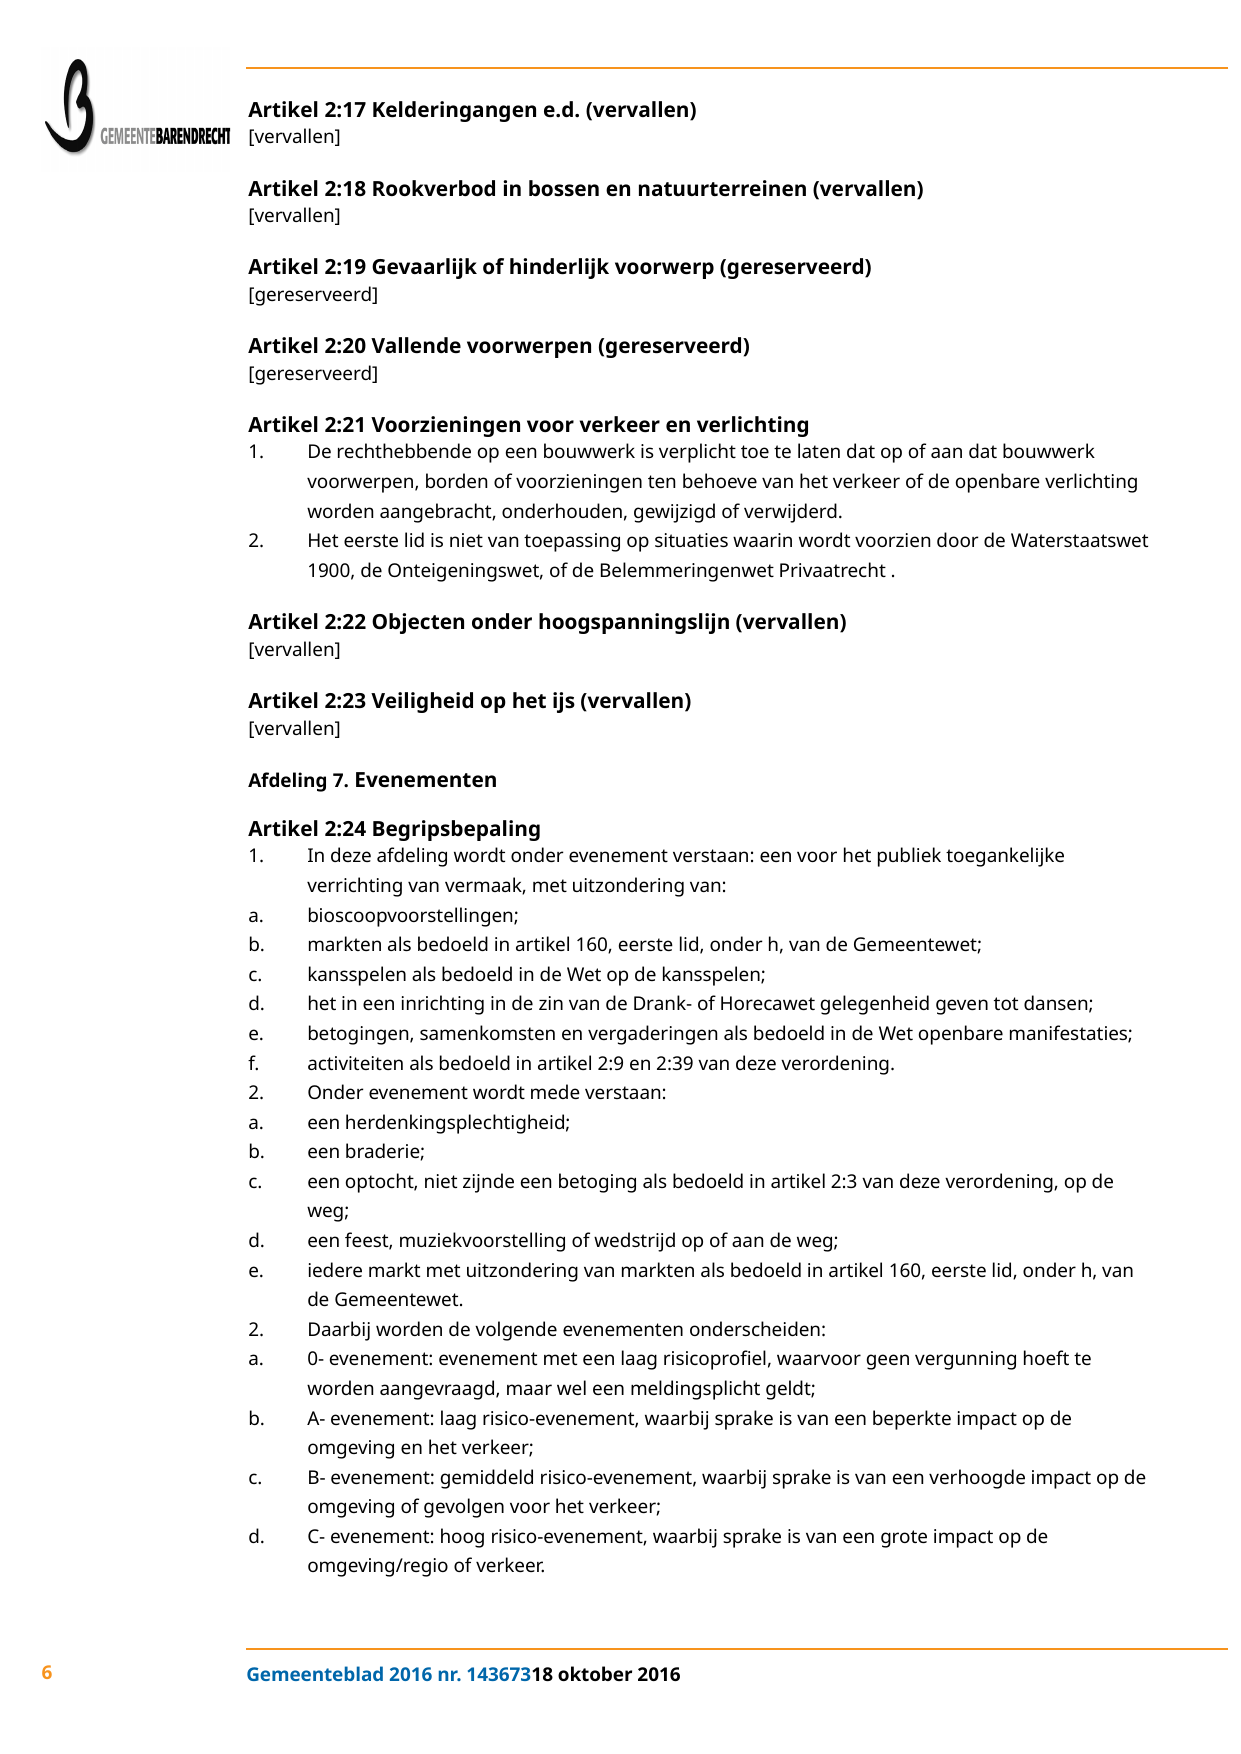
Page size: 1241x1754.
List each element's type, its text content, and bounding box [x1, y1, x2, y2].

text Afdeling 7. Evenementen [248, 765, 1152, 793]
text Artikel 2:19 Gevaarlijk of hinderlijk voorwerp (gereserveerd) [248, 252, 1152, 281]
text Artikel 2:18 Rookverbod in bossen en natuurterreinen (vervallen) [248, 174, 1152, 202]
list 0- evenement: evenement met een laag risicoprofiel, waarvoor geen vergunning hoeft te worden aangevraagd, maar wel een meldingsplicht geldt; [248, 1346, 1152, 1401]
list C- evenement: hoog risico-evenement, waarbij sprake is van een grote impact op de omgeving/regio of verkeer. [248, 1523, 1152, 1578]
list betogingen, samenkomsten en vergaderingen als bedoeld in de Wet openbare manifestaties; [248, 1020, 1152, 1046]
list iedere markt met uitzondering van markten als bedoeld in artikel 160, eerste lid, onder h, van de Gemeentewet. [248, 1257, 1152, 1312]
text [gereserveerd] [248, 360, 1152, 386]
text Artikel 2:21 Voorzieningen voor verkeer en verlichting [248, 410, 1152, 439]
list kansspelen als bedoeld in de Wet op de kansspelen; [248, 961, 1152, 987]
list markten als bedoeld in artikel 160, eerste lid, onder h, van de Gemeentewet; [248, 931, 1152, 957]
list B- evenement: gemiddeld risico-evenement, waarbij sprake is van een verhoogde impact op de omgeving of gevolgen voor het verkeer; [248, 1464, 1152, 1519]
list A- evenement: laag risico-evenement, waarbij sprake is van een beperkte impact op de omgeving en het verkeer; [248, 1405, 1152, 1460]
list In deze afdeling wordt onder evenement verstaan: een voor het publiek toegankelijke verrichting van vermaak, met uitzondering van: [248, 843, 1152, 898]
text [vervallen] [248, 202, 1152, 228]
list Daarbij worden de volgende evenementen onderscheiden: [248, 1316, 1152, 1342]
list Het eerste lid is niet van toepassing op situaties waarin wordt voorzien door de Waterstaatswet 1900, de Onteigeningswet, of de Belemmeringenwet Privaatrecht . [248, 527, 1152, 583]
list activiteiten als bedoeld in artikel 2:9 en 2:39 van deze verordening. [248, 1050, 1152, 1076]
text Artikel 2:20 Vallende voorwerpen (gereserveerd) [248, 331, 1152, 360]
list een herdenkingsplechtigheid; [248, 1109, 1152, 1135]
list het in een inrichting in de zin van de Drank- of Horecawet gelegenheid geven tot dansen; [248, 991, 1152, 1016]
list een braderie; [248, 1138, 1152, 1164]
picture [41, 47, 231, 172]
text [vervallen] [248, 123, 1152, 149]
text [vervallen] [248, 636, 1152, 662]
text Artikel 2:22 Objecten onder hoogspanningslijn (vervallen) [248, 607, 1152, 636]
list De rechthebbende op een bouwwerk is verplicht toe te laten dat op of aan dat bouwwerk voorwerpen, borden of voorzieningen ten behoeve van het verkeer of de openbare verlichting worden aangebracht, onderhouden, gewijzigd of verwijderd. [248, 439, 1152, 523]
list een optocht, niet zijnde een betoging als bedoeld in artikel 2:3 van deze verordening, op de weg; [248, 1168, 1152, 1223]
list Onder evenement wordt mede verstaan: [248, 1079, 1152, 1105]
text Artikel 2:17 Kelderingangen e.d. (vervallen) [248, 95, 1152, 123]
text Artikel 2:24 Begripsbepaling [248, 814, 1152, 843]
text Artikel 2:23 Veiligheid op het ijs (vervallen) [248, 686, 1152, 715]
text [gereserveerd] [248, 281, 1152, 307]
text [vervallen] [248, 715, 1152, 740]
list bioscoopvoorstellingen; [248, 902, 1152, 928]
list een feest, muziekvoorstelling of wedstrijd op of aan de weg; [248, 1227, 1152, 1253]
